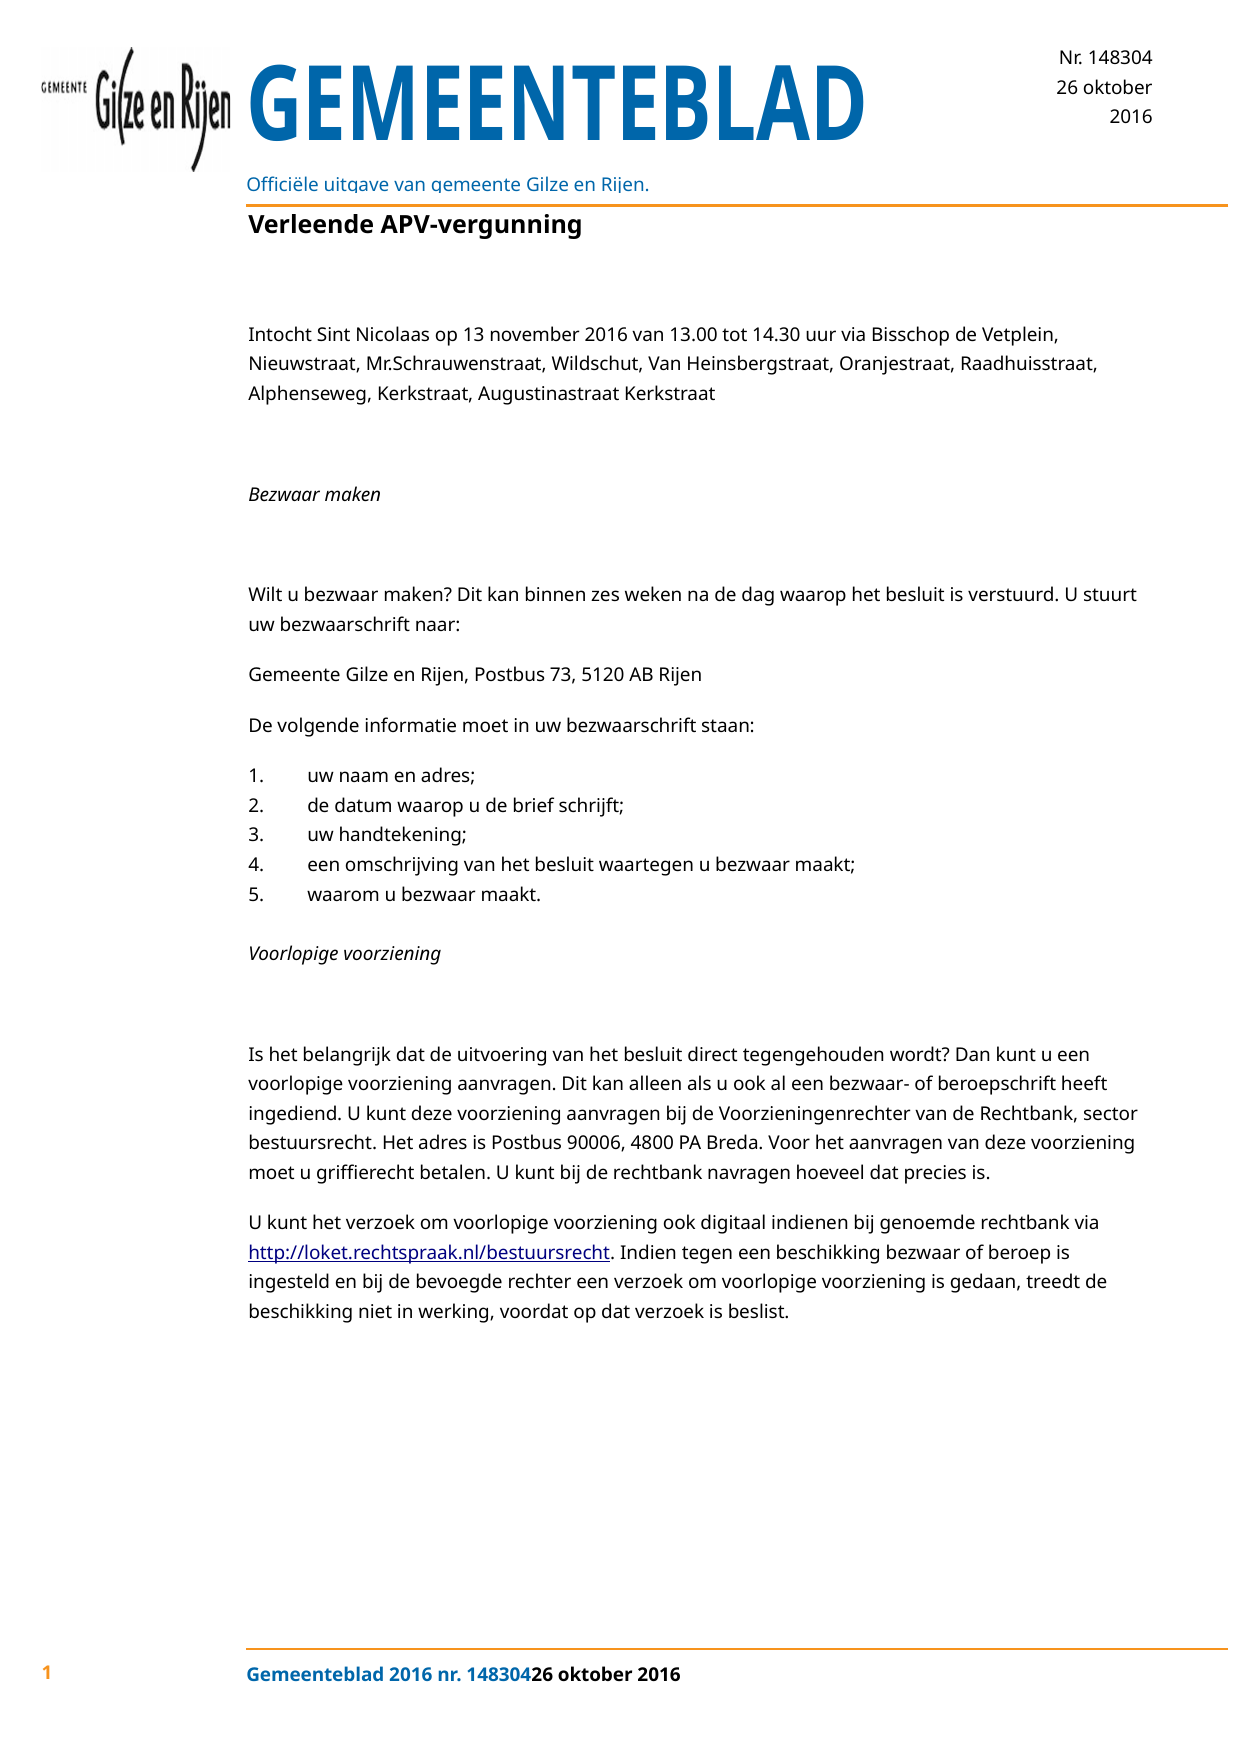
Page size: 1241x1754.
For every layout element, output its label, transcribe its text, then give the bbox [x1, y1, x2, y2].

text Is het belangrijk dat de uitvoering van het besluit direct tegengehouden wordt? Dan kunt u een voorlopige voorziening aanvragen. Dit kan alleen als u ook al een bezwaar- of beroepschrift heeft ingediend. U kunt deze voorziening aanvragen bij de Voorzieningenrechter van de Rechtbank, sector bestuursrecht. Het adres is Postbus 90006, 4800 PA Breda. Voor het aanvragen van deze voorziening moet u griffierecht betalen. U kunt bij de rechtbank navragen hoeveel dat precies is. [248, 1041, 1152, 1185]
text U kunt het verzoek om voorlopige voorziening ook digitaal indienen bij genoemde rechtbank via http://loket.rechtspraak.nl/bestuursrecht. Indien tegen een beschikking bezwaar of beroep is ingesteld en bij de bevoegde rechter een verzoek om voorlopige voorziening is gedaan, treedt de beschikking niet in werking, voordat op dat verzoek is beslist. [248, 1209, 1152, 1324]
text Verleende APV-vergunning [248, 207, 1152, 241]
picture [41, 47, 231, 172]
text Bezwaar maken [248, 481, 1152, 506]
text Voorlopige voorziening [248, 940, 1152, 966]
list uw handtekening; [248, 822, 1152, 847]
list de datum waarop u de brief schrijft; [248, 792, 1152, 818]
text Gemeente Gilze en Rijen, Postbus 73, 5120 AB Rijen [248, 662, 1152, 687]
list uw naam en adres; [248, 762, 1152, 788]
text De volgende informatie moet in uw bezwaarschrift staan: [248, 712, 1152, 738]
list een omschrijving van het besluit waartegen u bezwaar maakt; [248, 851, 1152, 877]
list waarom u bezwaar maakt. [248, 881, 1152, 906]
text Intocht Sint Nicolaas op 13 november 2016 van 13.00 tot 14.30 uur via Bisschop de Vetplein, Nieuwstraat, Mr.Schrauwenstraat, Wildschut, Van Heinsbergstraat, Oranjestraat, Raadhuisstraat, Alphenseweg, Kerkstraat, Augustinastraat Kerkstraat [248, 321, 1152, 406]
text Wilt u bezwaar maken? Dit kan binnen zes weken na de dag waarop het besluit is verstuurd. U stuurt uw bezwaarschrift naar: [248, 582, 1152, 637]
